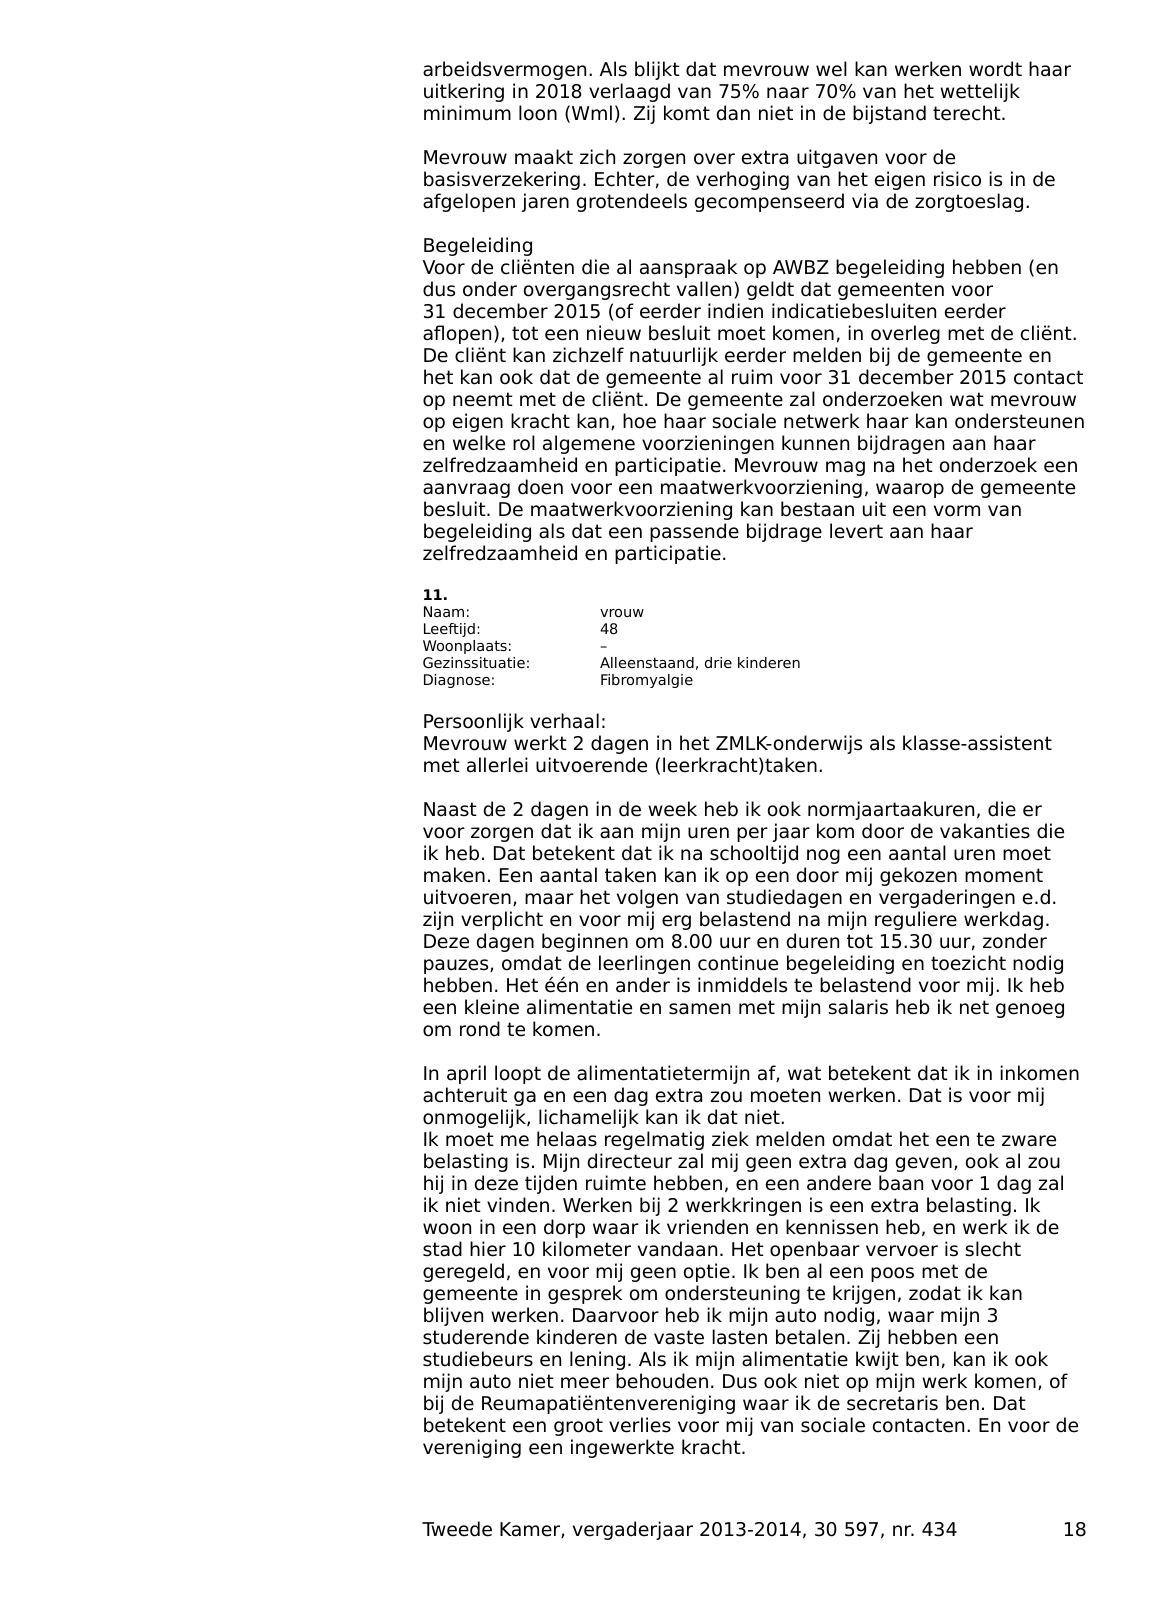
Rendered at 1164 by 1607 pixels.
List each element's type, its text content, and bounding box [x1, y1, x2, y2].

table_cell 48 [594, 621, 1087, 638]
text Voor de cliënten die al aanspraak op AWBZ begeleiding hebben (en dus onder overgangsrecht vallen) geldt dat gemeenten voor 31 december 2015 (of eerder indien indicatiebesluiten eerder aflopen), tot een nieuw besluit moet komen, in overleg met de cliënt. De cliënt kan zichzelf natuurlijk eerder melden bij de gemeente en het kan ook dat de gemeente al ruim voor 31 december 2015 contact op neemt met de cliënt. De gemeente zal onderzoeken wat mevrouw op eigen kracht kan, hoe haar sociale netwerk haar kan ondersteunen en welke rol algemene voorzieningen kunnen bijdragen aan haar zelfredzaamheid en participatie. Mevrouw mag na het onderzoek een aanvraag doen voor een maatwerkvoorziening, waarop de gemeente besluit. De maatwerkvoorziening kan bestaan uit een vorm van begeleiding als dat een passende bijdrage levert aan haar zelfredzaamheid en participatie. [422, 257, 1087, 565]
table_cell Leeftijd: [422, 621, 594, 638]
table_header 11. [422, 587, 594, 604]
table_header [594, 587, 1087, 604]
table_cell Fibromyalgie [594, 672, 1087, 689]
table_cell Woonplaats: [422, 638, 594, 655]
table_cell Alleenstaand, drie kinderen [594, 655, 1087, 672]
text Mevrouw werkt 2 dagen in het ZMLK-onderwijs als klasse-assistent met allerlei uitvoerende (leerkracht)taken. [422, 733, 1087, 777]
text In april loopt de alimentatietermijn af, wat betekent dat ik in inkomen achteruit ga en een dag extra zou moeten werken. Dat is voor mij onmogelijk, lichamelijk kan ik dat niet. [422, 1063, 1087, 1129]
text Naast de 2 dagen in de week heb ik ook normjaartaakuren, die er voor zorgen dat ik aan mijn uren per jaar kom door de vakanties die ik heb. Dat betekent dat ik na schooltijd nog een aantal uren moet maken. Een aantal taken kan ik op een door mij gekozen moment uitvoeren, maar het volgen van studiedagen en vergaderingen e.d. zijn verplicht en voor mij erg belastend na mijn reguliere werkdag. Deze dagen beginnen om 8.00 uur en duren tot 15.30 uur, zonder pauzes, omdat de leerlingen continue begeleiding en toezicht nodig hebben. Het één en ander is inmiddels te belastend voor mij. Ik heb een kleine alimentatie en samen met mijn salaris heb ik net genoeg om rond te komen. [422, 799, 1087, 1041]
table_cell Diagnose: [422, 672, 594, 689]
text Begeleiding [422, 235, 1087, 257]
table_cell vrouw [594, 604, 1087, 621]
table_cell Gezinssituatie: [422, 655, 594, 672]
text arbeidsvermogen. Als blijkt dat mevrouw wel kan werken wordt haar uitkering in 2018 verlaagd van 75% naar 70% van het wettelijk minimum loon (Wml). Zij komt dan niet in de bijstand terecht. [422, 59, 1087, 125]
text Mevrouw maakt zich zorgen over extra uitgaven voor de basisverzekering. Echter, de verhoging van het eigen risico is in de afgelopen jaren grotendeels gecompenseerd via de zorgtoeslag. [422, 147, 1087, 213]
table_cell – [594, 638, 1087, 655]
text Ik moet me helaas regelmatig ziek melden omdat het een te zware belasting is. Mijn directeur zal mij geen extra dag geven, ook al zou hij in deze tijden ruimte hebben, en een andere baan voor 1 dag zal ik niet vinden. Werken bij 2 werkkringen is een extra belasting. Ik woon in een dorp waar ik vrienden en kennissen heb, en werk ik de stad hier 10 kilometer vandaan. Het openbaar vervoer is slecht geregeld, en voor mij geen optie. Ik ben al een poos met de gemeente in gesprek om ondersteuning te krijgen, zodat ik kan blijven werken. Daarvoor heb ik mijn auto nodig, waar mijn 3 studerende kinderen de vaste lasten betalen. Zij hebben een studiebeurs en lening. Als ik mijn alimentatie kwijt ben, kan ik ook mijn auto niet meer behouden. Dus ook niet op mijn werk komen, of bij de Reumapatiëntenvereniging waar ik de secretaris ben. Dat betekent een groot verlies voor mij van sociale contacten. En voor de vereniging een ingewerkte kracht. [422, 1129, 1087, 1459]
table_cell Naam: [422, 604, 594, 621]
text Persoonlijk verhaal: [422, 711, 1087, 733]
